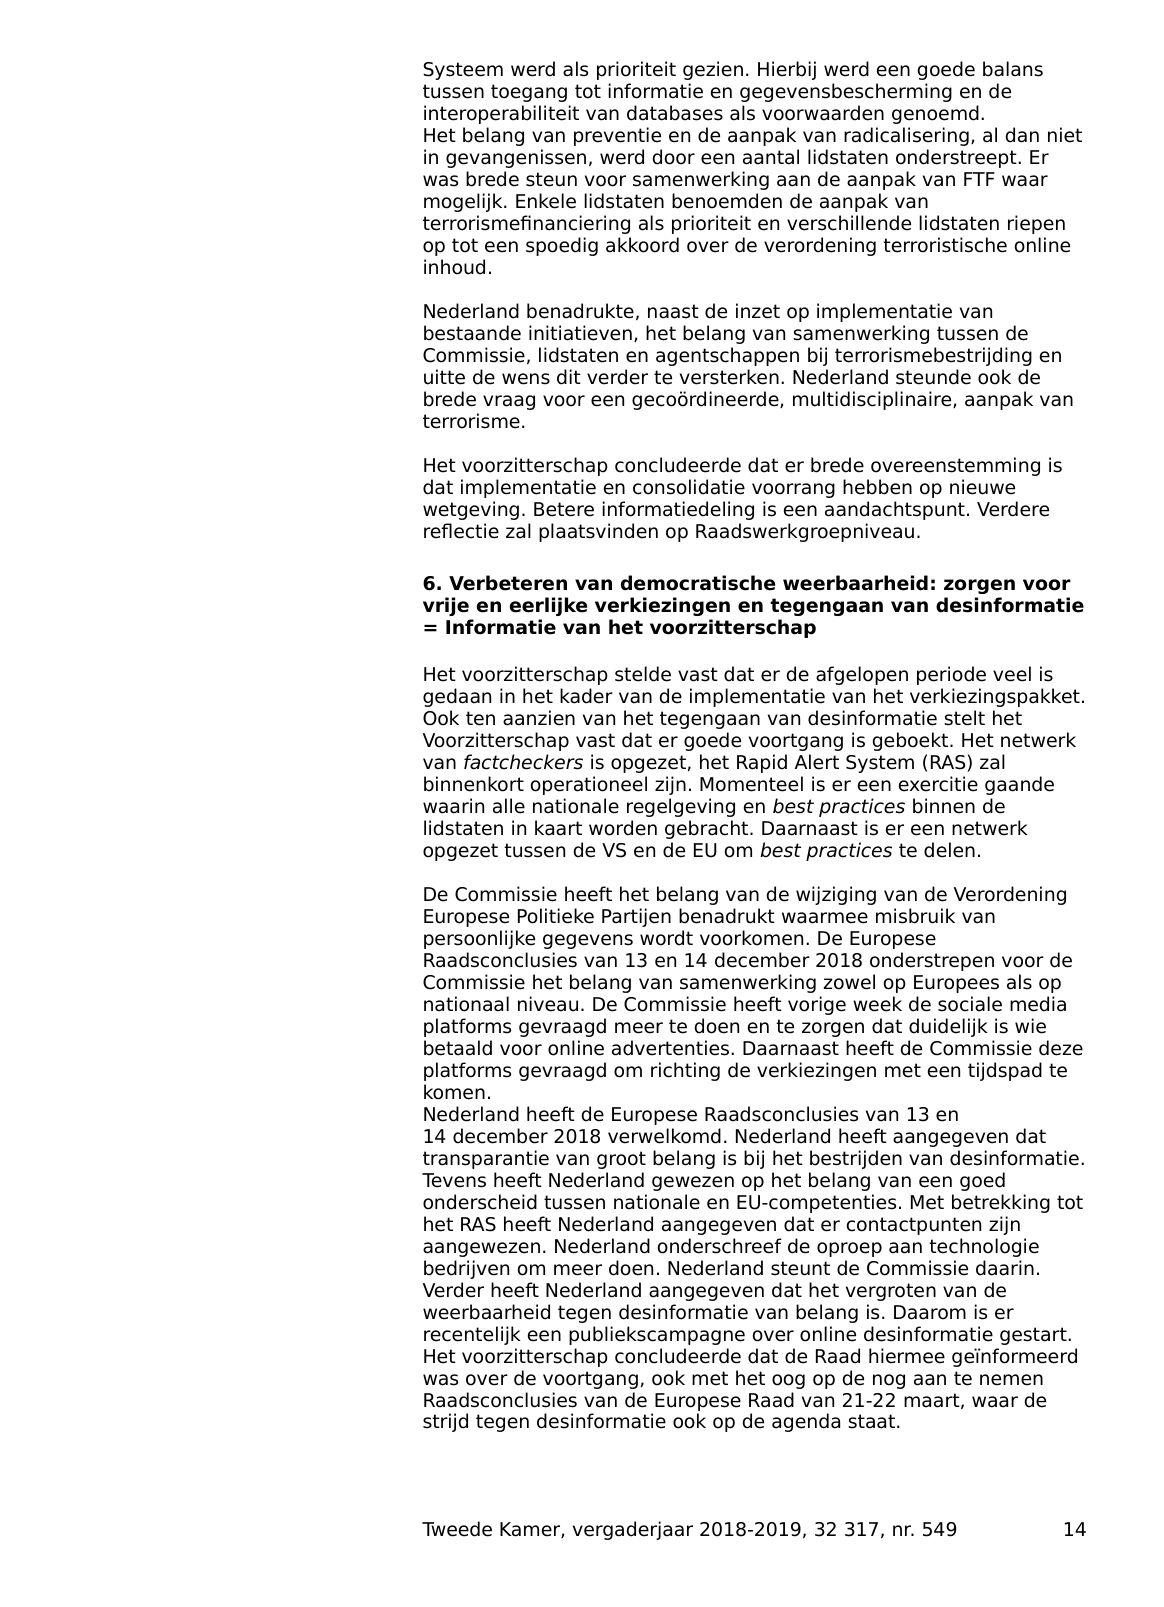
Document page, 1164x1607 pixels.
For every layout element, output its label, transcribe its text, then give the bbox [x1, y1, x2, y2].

text Het voorzitterschap concludeerde dat de Raad hiermee geïnformeerd was over de voortgang, ook met het oog op de nog aan te nemen Raadsconclusies van de Europese Raad van 21-22 maart, waar de strijd tegen desinformatie ook op de agenda staat. [422, 1346, 1087, 1433]
text Het voorzitterschap stelde vast dat er de afgelopen periode veel is gedaan in het kader van de implementatie van het verkiezingspakket. Ook ten aanzien van het tegengaan van desinformatie stelt het Voorzitterschap vast dat er goede voortgang is geboekt. Het netwerk van factcheckers is opgezet, het Rapid Alert System (RAS) zal binnenkort operationeel zijn. Momenteel is er een exercitie gaande waarin alle nationale regelgeving en best practices binnen de lidstaten in kaart worden gebracht. Daarnaast is er een netwerk opgezet tussen de VS en de EU om best practices te delen. [422, 664, 1087, 862]
text Nederland benadrukte, naast de inzet op implementatie van bestaande initiatieven, het belang van samenwerking tussen de Commissie, lidstaten en agentschappen bij terrorismebestrijding en uitte de wens dit verder te versterken. Nederland steunde ook de brede vraag voor een gecoördineerde, multidisciplinaire, aanpak van terrorisme. [422, 301, 1087, 433]
subtitle 6. Verbeteren van democratische weerbaarheid: zorgen voor vrije en eerlijke verkiezingen en tegengaan van desinformatie = Informatie van het voorzitterschap [422, 573, 1087, 639]
text De Commissie heeft het belang van de wijziging van de Verordening Europese Politieke Partijen benadrukt waarmee misbruik van persoonlijke gegevens wordt voorkomen. De Europese Raadsconclusies van 13 en 14 december 2018 onderstrepen voor de Commissie het belang van samenwerking zowel op Europees als op nationaal niveau. De Commissie heeft vorige week de sociale media platforms gevraagd meer te doen en te zorgen dat duidelijk is wie betaald voor online advertenties. Daarnaast heeft de Commissie deze platforms gevraagd om richting de verkiezingen met een tijdspad te komen. [422, 884, 1087, 1104]
text Nederland heeft de Europese Raadsconclusies van 13 en 14 december 2018 verwelkomd. Nederland heeft aangegeven dat transparantie van groot belang is bij het bestrijden van desinformatie. Tevens heeft Nederland gewezen op het belang van een goed onderscheid tussen nationale en EU-competenties. Met betrekking tot het RAS heeft Nederland aangegeven dat er contactpunten zijn aangewezen. Nederland onderschreef de oproep aan technologie bedrijven om meer doen. Nederland steunt de Commissie daarin. Verder heeft Nederland aangegeven dat het vergroten van de weerbaarheid tegen desinformatie van belang is. Daarom is er recentelijk een publiekscampagne over online desinformatie gestart. [422, 1104, 1087, 1346]
text Het belang van preventie en de aanpak van radicalisering, al dan niet in gevangenissen, werd door een aantal lidstaten onderstreept. Er was brede steun voor samenwerking aan de aanpak van FTF waar mogelijk. Enkele lidstaten benoemden de aanpak van terrorismefinanciering als prioriteit en verschillende lidstaten riepen op tot een spoedig akkoord over de verordening terroristische online inhoud. [422, 125, 1087, 279]
text Het voorzitterschap concludeerde dat er brede overeenstemming is dat implementatie en consolidatie voorrang hebben op nieuwe wetgeving. Betere informatiedeling is een aandachtspunt. Verdere reflectie zal plaatsvinden op Raadswerkgroepniveau. [422, 455, 1087, 543]
text Systeem werd als prioriteit gezien. Hierbij werd een goede balans tussen toegang tot informatie en gegevensbescherming en de interoperabiliteit van databases als voorwaarden genoemd. [422, 59, 1087, 125]
